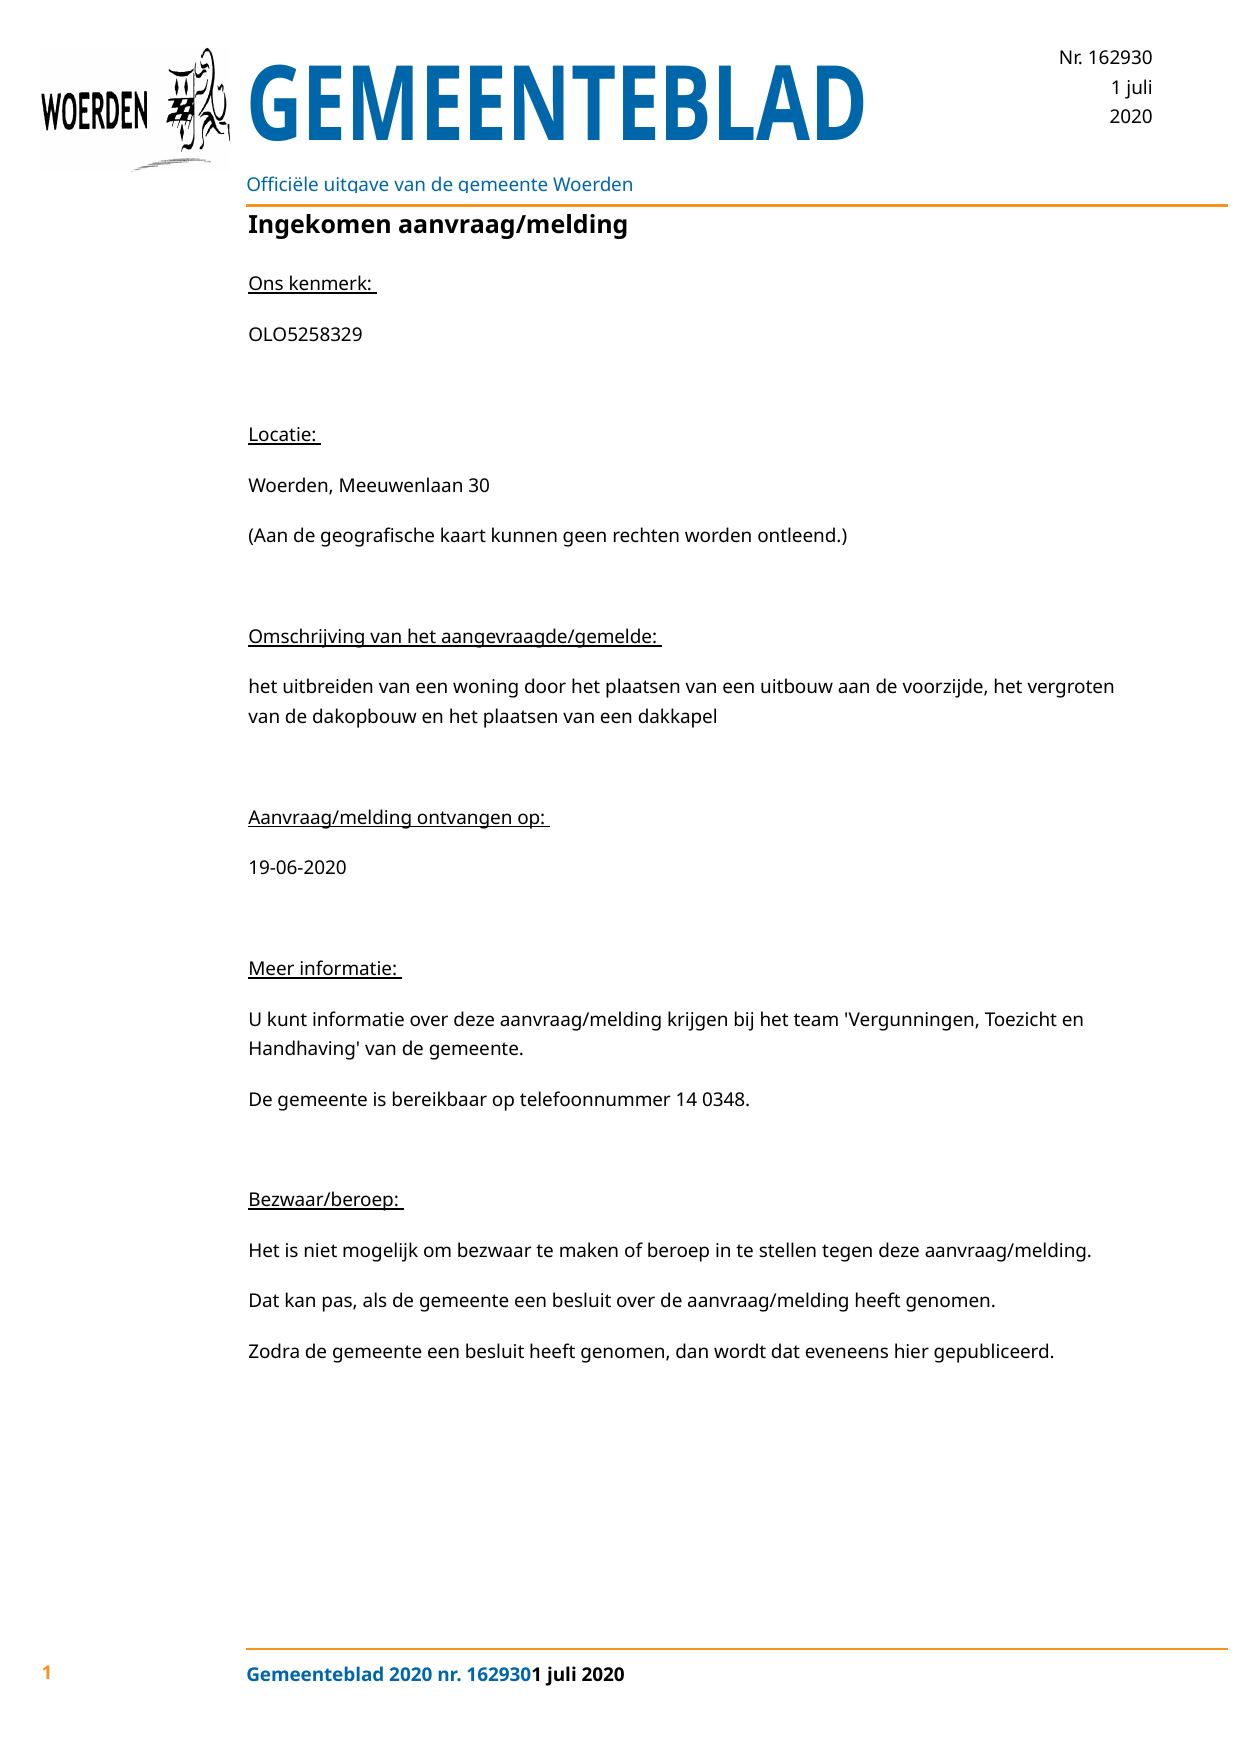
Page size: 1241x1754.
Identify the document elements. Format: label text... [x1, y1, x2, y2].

text Het is niet mogelijk om bezwaar te maken of beroep in te stellen tegen deze aanvraag/melding. [248, 1237, 1152, 1263]
text Meer informatie: [248, 955, 1152, 981]
text Dat kan pas, als de gemeente een besluit over de aanvraag/melding heeft genomen. [248, 1287, 1152, 1313]
text Zodra de gemeente een besluit heeft genomen, dan wordt dat eveneens hier gepubliceerd. [248, 1338, 1152, 1363]
text OLO5258329 [248, 321, 1152, 346]
text het uitbreiden van een woning door het plaatsen van een uitbouw aan de voorzijde, het vergroten van de dakopbouw en het plaatsen van een dakkapel [248, 674, 1152, 729]
text Ons kenmerk: [248, 270, 1152, 296]
text Bezwaar/beroep: [248, 1187, 1152, 1212]
text Ingekomen aanvraag/melding [248, 207, 1152, 241]
picture [41, 47, 231, 172]
text Omschrijving van het aangevraagde/gemelde: [248, 623, 1152, 649]
text 19-06-2020 [248, 854, 1152, 880]
text Aanvraag/melding ontvangen op: [248, 804, 1152, 830]
text Locatie: [248, 422, 1152, 447]
text De gemeente is bereikbaar op telefoonnummer 14 0348. [248, 1086, 1152, 1111]
text U kunt informatie over deze aanvraag/melding krijgen bij het team 'Vergunningen, Toezicht en Handhaving' van de gemeente. [248, 1006, 1152, 1061]
text (Aan de geografische kaart kunnen geen rechten worden ontleend.) [248, 522, 1152, 548]
text Woerden, Meeuwenlaan 30 [248, 472, 1152, 498]
